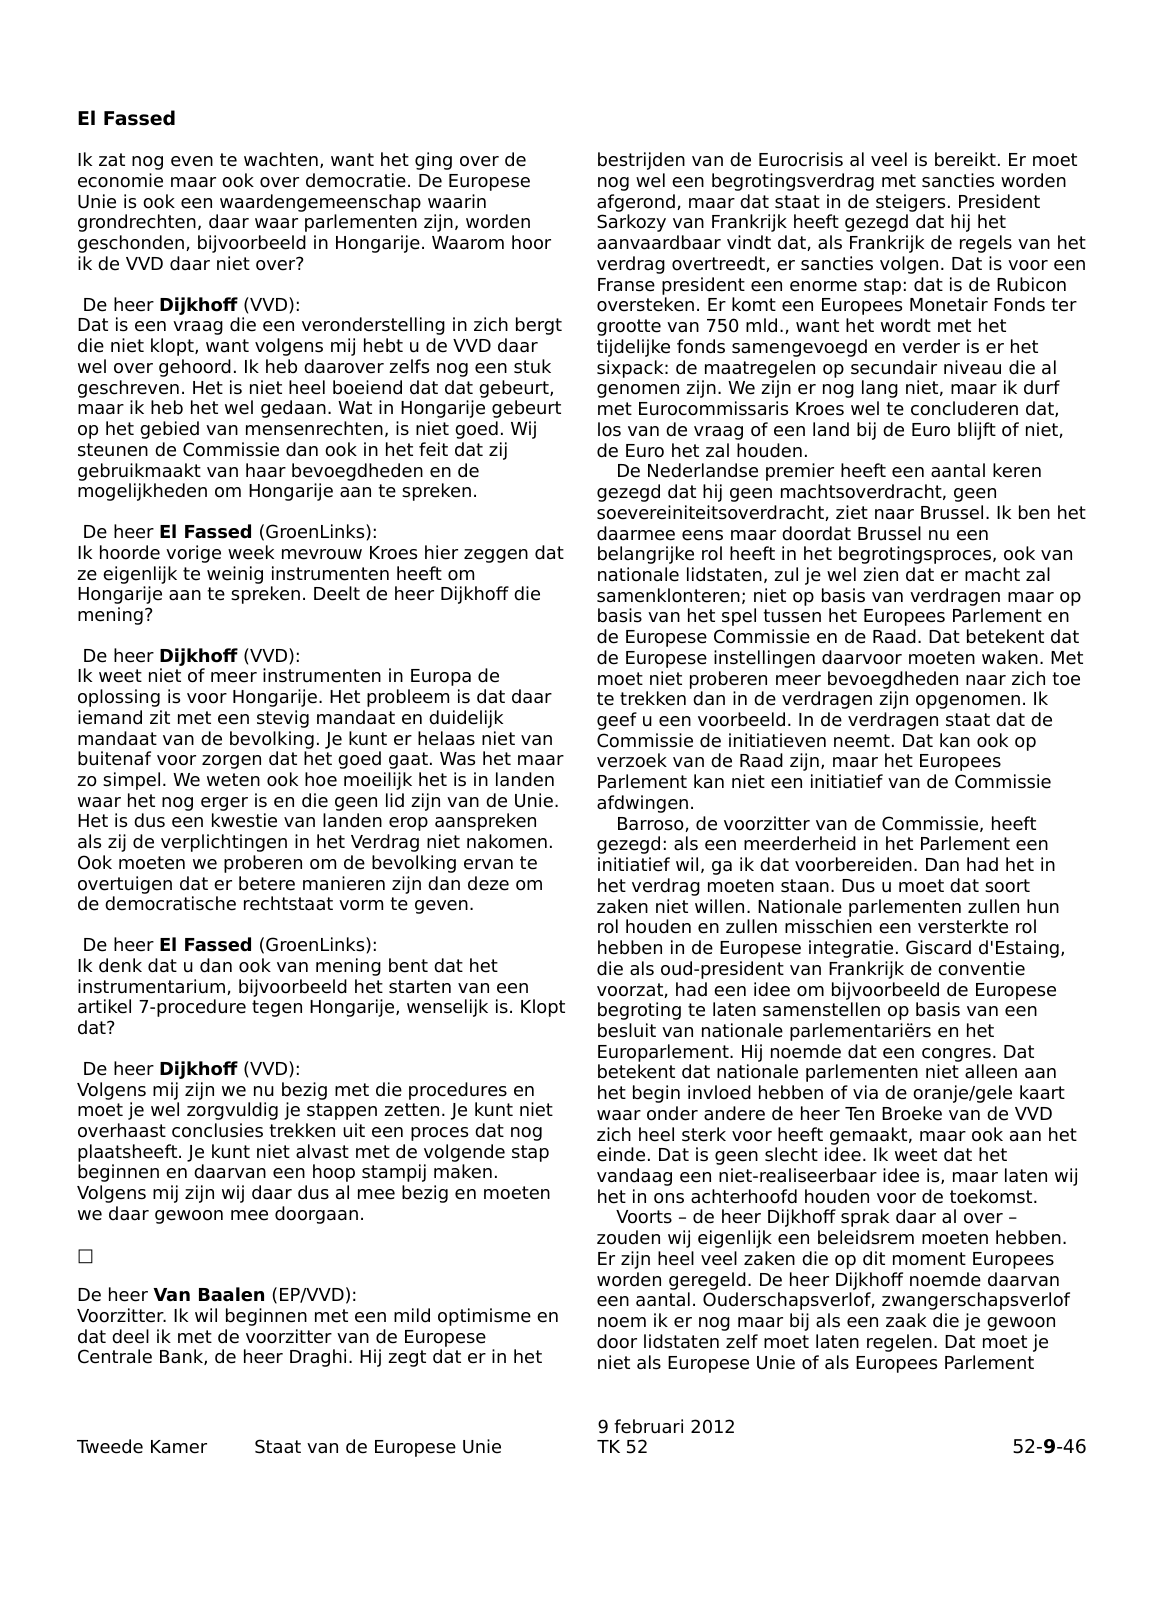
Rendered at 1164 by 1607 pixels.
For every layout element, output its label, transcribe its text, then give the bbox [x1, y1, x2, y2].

text □ [77, 1244, 567, 1265]
text Volgens mij zijn we nu bezig met die procedures en moet je wel zorgvuldig je stappen zetten. Je kunt niet overhaast conclusies trekken uit een proces dat nog plaatsheeft. Je kunt niet alvast met de volgende stap beginnen en daarvan een hoop stampij maken. Volgens mij zijn wij daar dus al mee bezig en moeten we daar gewoon mee doorgaan. [77, 1079, 567, 1224]
text De heer El Fassed (GroenLinks): [77, 522, 567, 543]
text De Nederlandse premier heeft een aantal keren gezegd dat hij geen machtsoverdracht, geen soevereiniteitsoverdracht, ziet naar Brussel. Ik ben het daarmee eens maar doordat Brussel nu een belangrijke rol heeft in het begrotingsproces, ook van nationale lidstaten, zul je wel zien dat er macht zal samenklonteren; niet op basis van verdragen maar op basis van het spel tussen het Europees Parlement en de Europese Commissie en de Raad. Dat betekent dat de Europese instellingen daarvoor moeten waken. Met moet niet proberen meer bevoegdheden naar zich toe te trekken dan in de verdragen zijn opgenomen. Ik geef u een voorbeeld. In de verdragen staat dat de Commissie de initiatieven neemt. Dat kan ook op verzoek van de Raad zijn, maar het Europees Parlement kan niet een initiatief van de Commissie afdwingen. [596, 461, 1087, 813]
text De heer Dijkhoff (VVD): [77, 1059, 567, 1079]
text Voorts – de heer Dijkhoff sprak daar al over – zouden wij eigenlijk een beleidsrem moeten hebben. Er zijn heel veel zaken die op dit moment Europees worden geregeld. De heer Dijkhoff noemde daarvan een aantal. Ouderschapsverlof, zwangerschapsverlof noem ik er nog maar bij als een zaak die je gewoon door lidstaten zelf moet laten regelen. Dat moet je niet als Europese Unie of als Europees Parlement [596, 1207, 1087, 1373]
text De heer Van Baalen (EP/VVD): [77, 1285, 567, 1306]
text Ik weet niet of meer instrumenten in Europa de oplossing is voor Hongarije. Het probleem is dat daar iemand zit met een stevig mandaat en duidelijk mandaat van de bevolking. Je kunt er helaas niet van buitenaf voor zorgen dat het goed gaat. Was het maar zo simpel. We weten ook hoe moeilijk het is in landen waar het nog erger is en die geen lid zijn van de Unie. Het is dus een kwestie van landen erop aanspreken als zij de verplichtingen in het Verdrag niet nakomen. Ook moeten we proberen om de bevolking ervan te overtuigen dat er betere manieren zijn dan deze om de democratische rechtstaat vorm te geven. [77, 666, 567, 915]
text Barroso, de voorzitter van de Commissie, heeft gezegd: als een meerderheid in het Parlement een initiatief wil, ga ik dat voorbereiden. Dan had het in het verdrag moeten staan. Dus u moet dat soort zaken niet willen. Nationale parlementen zullen hun rol houden en zullen misschien een versterkte rol hebben in de Europese integratie. Giscard d'Estaing, die als oud-president van Frankrijk de conventie voorzat, had een idee om bijvoorbeeld de Europese begroting te laten samenstellen op basis van een besluit van nationale parlementariërs en het Europarlement. Hij noemde dat een congres. Dat betekent dat nationale parlementen niet alleen aan het begin invloed hebben of via de oranje/gele kaart waar onder andere de heer Ten Broeke van de VVD zich heel sterk voor heeft gemaakt, maar ook aan het einde. Dat is geen slecht idee. Ik weet dat het vandaag een niet-realiseerbaar idee is, maar laten wij het in ons achterhoofd houden voor de toekomst. [596, 813, 1087, 1207]
text De heer Dijkhoff (VVD): [77, 646, 567, 666]
text De heer Dijkhoff (VVD): [77, 294, 567, 315]
text Voorzitter. Ik wil beginnen met een mild optimisme en dat deel ik met de voorzitter van de Europese Centrale Bank, de heer Draghi. Hij zegt dat er in het [77, 1306, 567, 1368]
text Dat is een vraag die een veronderstelling in zich bergt die niet klopt, want volgens mij hebt u de VVD daar wel over gehoord. Ik heb daarover zelfs nog een stuk geschreven. Het is niet heel boeiend dat dat gebeurt, maar ik heb het wel gedaan. Wat in Hongarije gebeurt op het gebied van mensenrechten, is niet goed. Wij steunen de Commissie dan ook in het feit dat zij gebruikmaakt van haar bevoegdheden en de mogelijkheden om Hongarije aan te spreken. [77, 315, 567, 502]
text Ik denk dat u dan ook van mening bent dat het instrumentarium, bijvoorbeeld het starten van een artikel 7-procedure tegen Hongarije, wenselijk is. Klopt dat? [77, 956, 567, 1039]
text De heer El Fassed (GroenLinks): [77, 935, 567, 956]
text bestrijden van de Eurocrisis al veel is bereikt. Er moet nog wel een begrotingsverdrag met sancties worden afgerond, maar dat staat in de steigers. President Sarkozy van Frankrijk heeft gezegd dat hij het aanvaardbaar vindt dat, als Frankrijk de regels van het verdrag overtreedt, er sancties volgen. Dat is voor een Franse president een enorme stap: dat is de Rubicon oversteken. Er komt een Europees Monetair Fonds ter grootte van 750 mld., want het wordt met het tijdelijke fonds samengevoegd en verder is er het sixpack: de maatregelen op secundair niveau die al genomen zijn. We zijn er nog lang niet, maar ik durf met Eurocommissaris Kroes wel te concluderen dat, los van de vraag of een land bij de Euro blijft of niet, de Euro het zal houden. [596, 150, 1087, 461]
text Ik zat nog even te wachten, want het ging over de economie maar ook over democratie. De Europese Unie is ook een waardengemeenschap waarin grondrechten, daar waar parlementen zijn, worden geschonden, bijvoorbeeld in Hongarije. Waarom hoor ik de VVD daar niet over? [77, 150, 567, 274]
text Ik hoorde vorige week mevrouw Kroes hier zeggen dat ze eigenlijk te weinig instrumenten heeft om Hongarije aan te spreken. Deelt de heer Dijkhoff die mening? [77, 543, 567, 626]
